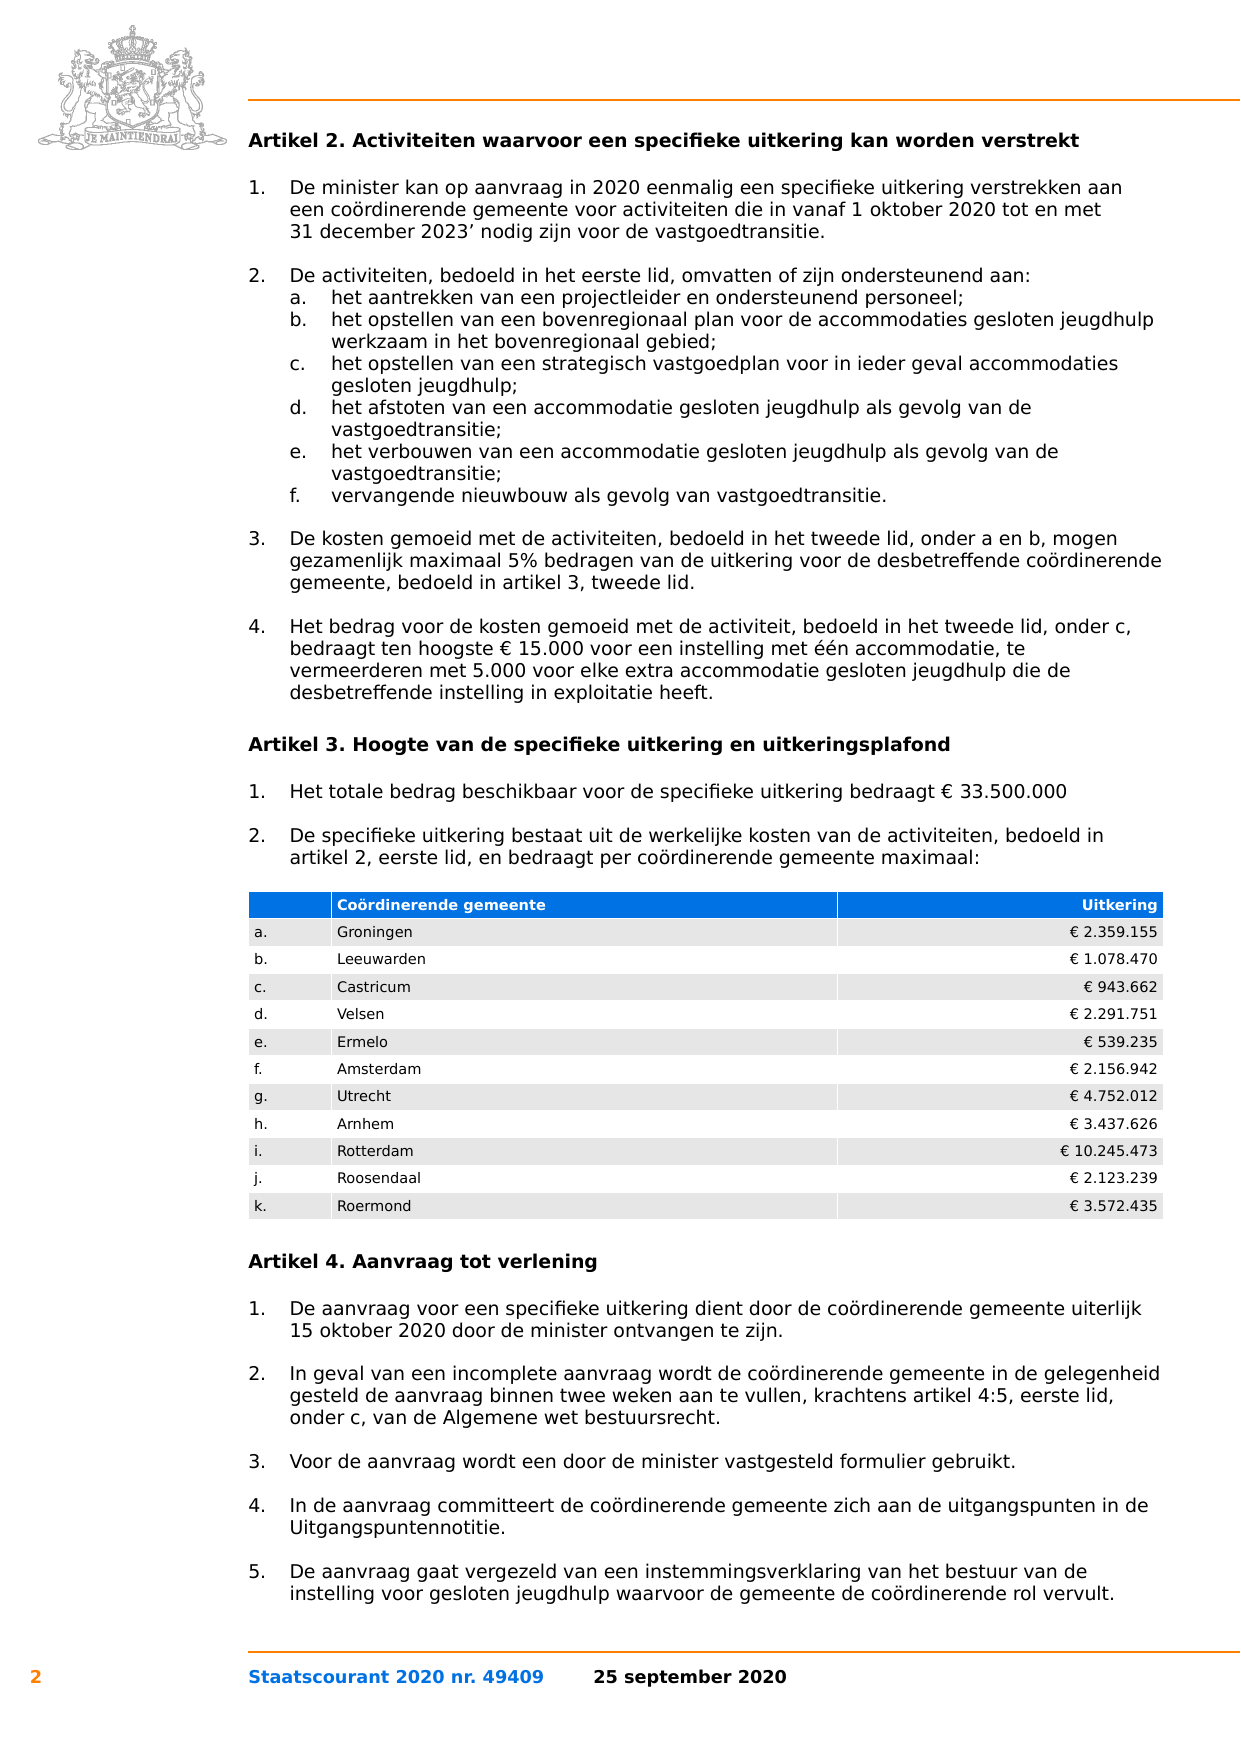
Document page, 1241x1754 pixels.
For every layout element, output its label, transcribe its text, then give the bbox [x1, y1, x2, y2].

text 3. De kosten gemoeid met de activiteiten, bedoeld in het tweede lid, onder a en b, mogen gezamenlijk maximaal 5% bedragen van de uitkering voor de desbetreffende coördinerende gemeente, bedoeld in artikel 3, tweede lid. [248, 528, 1163, 594]
table_cell Roermond [332, 1193, 837, 1219]
table_cell j. [249, 1166, 331, 1192]
text a. het aantrekken van een projectleider en ondersteunend personeel; [289, 287, 1163, 309]
table_cell € 539.235 [838, 1029, 1163, 1055]
table_cell i. [249, 1138, 331, 1165]
text 5. De aanvraag gaat vergezeld van een instemmingsverklaring van het bestuur van de instelling voor gesloten jeugdhulp waarvoor de gemeente de coördinerende rol vervult. [248, 1561, 1163, 1605]
text f. vervangende nieuwbouw als gevolg van vastgoedtransitie. [289, 484, 1163, 506]
table_cell b. [249, 947, 331, 973]
subtitle Artikel 3. Hoogte van de specifieke uitkering en uitkeringsplafond [248, 734, 1163, 756]
table_header Uitkering [838, 892, 1163, 918]
subtitle Artikel 4. Aanvraag tot verlening [248, 1251, 1163, 1272]
table_cell d. [249, 1001, 331, 1028]
table_cell Amsterdam [332, 1056, 837, 1082]
text e. het verbouwen van een accommodatie gesloten jeugdhulp als gevolg van de vastgoedtransitie; [289, 441, 1163, 484]
table_cell Leeuwarden [332, 947, 837, 973]
table_cell € 3.572.435 [838, 1193, 1163, 1219]
table_cell € 1.078.470 [838, 947, 1163, 973]
table_cell € 3.437.626 [838, 1111, 1163, 1137]
table_cell Utrecht [332, 1084, 837, 1110]
table_cell Groningen [332, 919, 837, 946]
text d. het afstoten van een accommodatie gesloten jeugdhulp als gevolg van de vastgoedtransitie; [289, 397, 1163, 441]
text 1. De aanvraag voor een specifieke uitkering dient door de coördinerende gemeente uiterlijk 15 oktober 2020 door de minister ontvangen te zijn. [248, 1297, 1163, 1341]
table_cell f. [249, 1056, 331, 1082]
table_cell € 2.156.942 [838, 1056, 1163, 1082]
table_cell Ermelo [332, 1029, 837, 1055]
table_cell a. [249, 919, 331, 946]
table_cell € 4.752.012 [838, 1084, 1163, 1110]
table_cell Castricum [332, 974, 837, 1000]
text 3. Voor de aanvraag wordt een door de minister vastgesteld formulier gebruikt. [248, 1451, 1163, 1473]
text b. het opstellen van een bovenregionaal plan voor de accommodaties gesloten jeugdhulp werkzaam in het bovenregionaal gebied; [289, 309, 1163, 353]
table_cell c. [249, 974, 331, 1000]
table_cell h. [249, 1111, 331, 1137]
table_header [249, 892, 331, 918]
picture [38, 25, 227, 150]
table_cell k. [249, 1193, 331, 1219]
table_cell € 10.245.473 [838, 1138, 1163, 1165]
table_cell € 2.359.155 [838, 919, 1163, 946]
table_cell € 2.123.239 [838, 1166, 1163, 1192]
table_cell g. [249, 1084, 331, 1110]
table_header Coördinerende gemeente [332, 892, 837, 918]
table_cell Rotterdam [332, 1138, 837, 1165]
subtitle Artikel 2. Activiteiten waarvoor een specifieke uitkering kan worden verstrekt [248, 130, 1163, 152]
text 4. Het bedrag voor de kosten gemoeid met de activiteit, bedoeld in het tweede lid, onder c, bedraagt ten hoogste € 15.000 voor een instelling met één accommodatie, te vermeerderen met 5.000 voor elke extra accommodatie gesloten jeugdhulp die de desbetreffende instelling in exploitatie heeft. [248, 616, 1163, 704]
table_cell e. [249, 1029, 331, 1055]
text 4. In de aanvraag committeert de coördinerende gemeente zich aan de uitgangspunten in de Uitgangspuntennotitie. [248, 1495, 1163, 1539]
table_cell Roosendaal [332, 1166, 837, 1192]
text c. het opstellen van een strategisch vastgoedplan voor in ieder geval accommodaties gesloten jeugdhulp; [289, 353, 1163, 397]
table_cell Velsen [332, 1001, 837, 1028]
table_cell € 2.291.751 [838, 1001, 1163, 1028]
text 2. De specifieke uitkering bestaat uit de werkelijke kosten van de activiteiten, bedoeld in artikel 2, eerste lid, en bedraagt per coördinerende gemeente maximaal: [248, 825, 1163, 869]
table_cell Arnhem [332, 1111, 837, 1137]
text 1. De minister kan op aanvraag in 2020 eenmalig een specifieke uitkering verstrekken aan een coördinerende gemeente voor activiteiten die in vanaf 1 oktober 2020 tot en met 31 december 2023’ nodig zijn voor de vastgoedtransitie. [248, 177, 1163, 243]
text 1. Het totale bedrag beschikbaar voor de specifieke uitkering bedraagt € 33.500.000 [248, 781, 1163, 803]
text 2. In geval van een incomplete aanvraag wordt de coördinerende gemeente in de gelegenheid gesteld de aanvraag binnen twee weken aan te vullen, krachtens artikel 4:5, eerste lid, onder c, van de Algemene wet bestuursrecht. [248, 1363, 1163, 1429]
table_cell € 943.662 [838, 974, 1163, 1000]
text 2. De activiteiten, bedoeld in het eerste lid, omvatten of zijn ondersteunend aan: [248, 265, 1163, 287]
